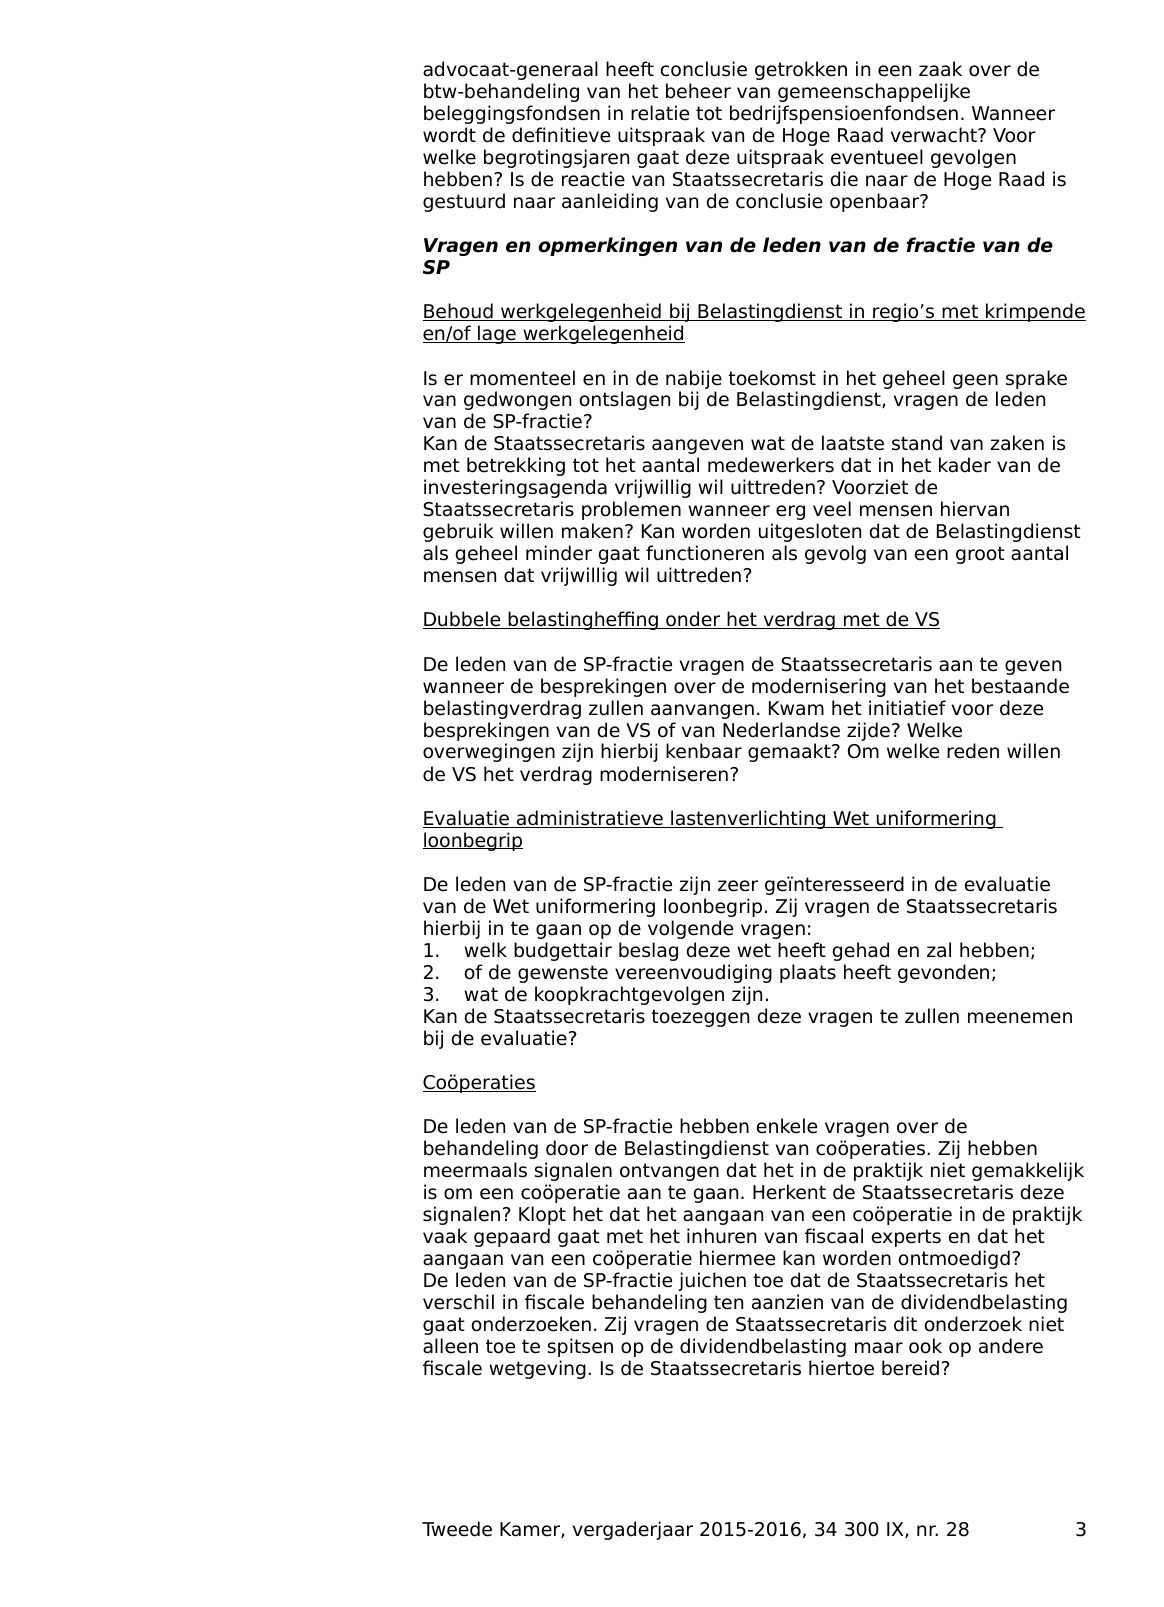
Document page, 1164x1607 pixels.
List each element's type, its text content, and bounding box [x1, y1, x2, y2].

text 2. of de gewenste vereenvoudiging plaats heeft gevonden; [422, 962, 1087, 984]
text Is er momenteel en in de nabije toekomst in het geheel geen sprake van gedwongen ontslagen bij de Belastingdienst, vragen de leden van de SP-fractie? [422, 367, 1087, 433]
subtitle Coöperaties [422, 1072, 1087, 1094]
subtitle Vragen en opmerkingen van de leden van de fractie van de SP [422, 235, 1087, 279]
text Kan de Staatssecretaris toezeggen deze vragen te zullen meenemen bij de evaluatie? [422, 1006, 1087, 1049]
subtitle Evaluatie administratieve lastenverlichting Wet uniformering loonbegrip [422, 808, 1087, 852]
subtitle Behoud werkgelegenheid bij Belastingdienst in regio’s met krimpende en/of lage werkgelegenheid [422, 301, 1087, 345]
text 3. wat de koopkrachtgevolgen zijn. [422, 984, 1087, 1006]
text De leden van de SP-fractie juichen toe dat de Staatssecretaris het verschil in fiscale behandeling ten aanzien van de dividendbelasting gaat onderzoeken. Zij vragen de Staatssecretaris dit onderzoek niet alleen toe te spitsen op de dividendbelasting maar ook op andere fiscale wetgeving. Is de Staatssecretaris hiertoe bereid? [422, 1270, 1087, 1380]
text Kan de Staatssecretaris aangeven wat de laatste stand van zaken is met betrekking tot het aantal medewerkers dat in het kader van de investeringsagenda vrijwillig wil uittreden? Voorziet de Staatssecretaris problemen wanneer erg veel mensen hiervan gebruik willen maken? Kan worden uitgesloten dat de Belastingdienst als geheel minder gaat functioneren als gevolg van een groot aantal mensen dat vrijwillig wil uittreden? [422, 433, 1087, 587]
text De leden van de SP-fractie zijn zeer geïnteresseerd in de evaluatie van de Wet uniformering loonbegrip. Zij vragen de Staatssecretaris hierbij in te gaan op de volgende vragen: [422, 874, 1087, 940]
text De leden van de SP-fractie hebben enkele vragen over de behandeling door de Belastingdienst van coöperaties. Zij hebben meermaals signalen ontvangen dat het in de praktijk niet gemakkelijk is om een coöperatie aan te gaan. Herkent de Staatssecretaris deze signalen? Klopt het dat het aangaan van een coöperatie in de praktijk vaak gepaard gaat met het inhuren van fiscaal experts en dat het aangaan van een coöperatie hiermee kan worden ontmoedigd? [422, 1116, 1087, 1270]
text 1. welk budgettair beslag deze wet heeft gehad en zal hebben; [422, 940, 1087, 962]
text advocaat-generaal heeft conclusie getrokken in een zaak over de btw-behandeling van het beheer van gemeenschappelijke beleggingsfondsen in relatie tot bedrijfspensioenfondsen. Wanneer wordt de definitieve uitspraak van de Hoge Raad verwacht? Voor welke begrotingsjaren gaat deze uitspraak eventueel gevolgen hebben? Is de reactie van Staatssecretaris die naar de Hoge Raad is gestuurd naar aanleiding van de conclusie openbaar? [422, 59, 1087, 213]
subtitle Dubbele belastingheffing onder het verdrag met de VS [422, 609, 1087, 631]
text De leden van de SP-fractie vragen de Staatssecretaris aan te geven wanneer de besprekingen over de modernisering van het bestaande belastingverdrag zullen aanvangen. Kwam het initiatief voor deze besprekingen van de VS of van Nederlandse zijde? Welke overwegingen zijn hierbij kenbaar gemaakt? Om welke reden willen de VS het verdrag moderniseren? [422, 653, 1087, 785]
